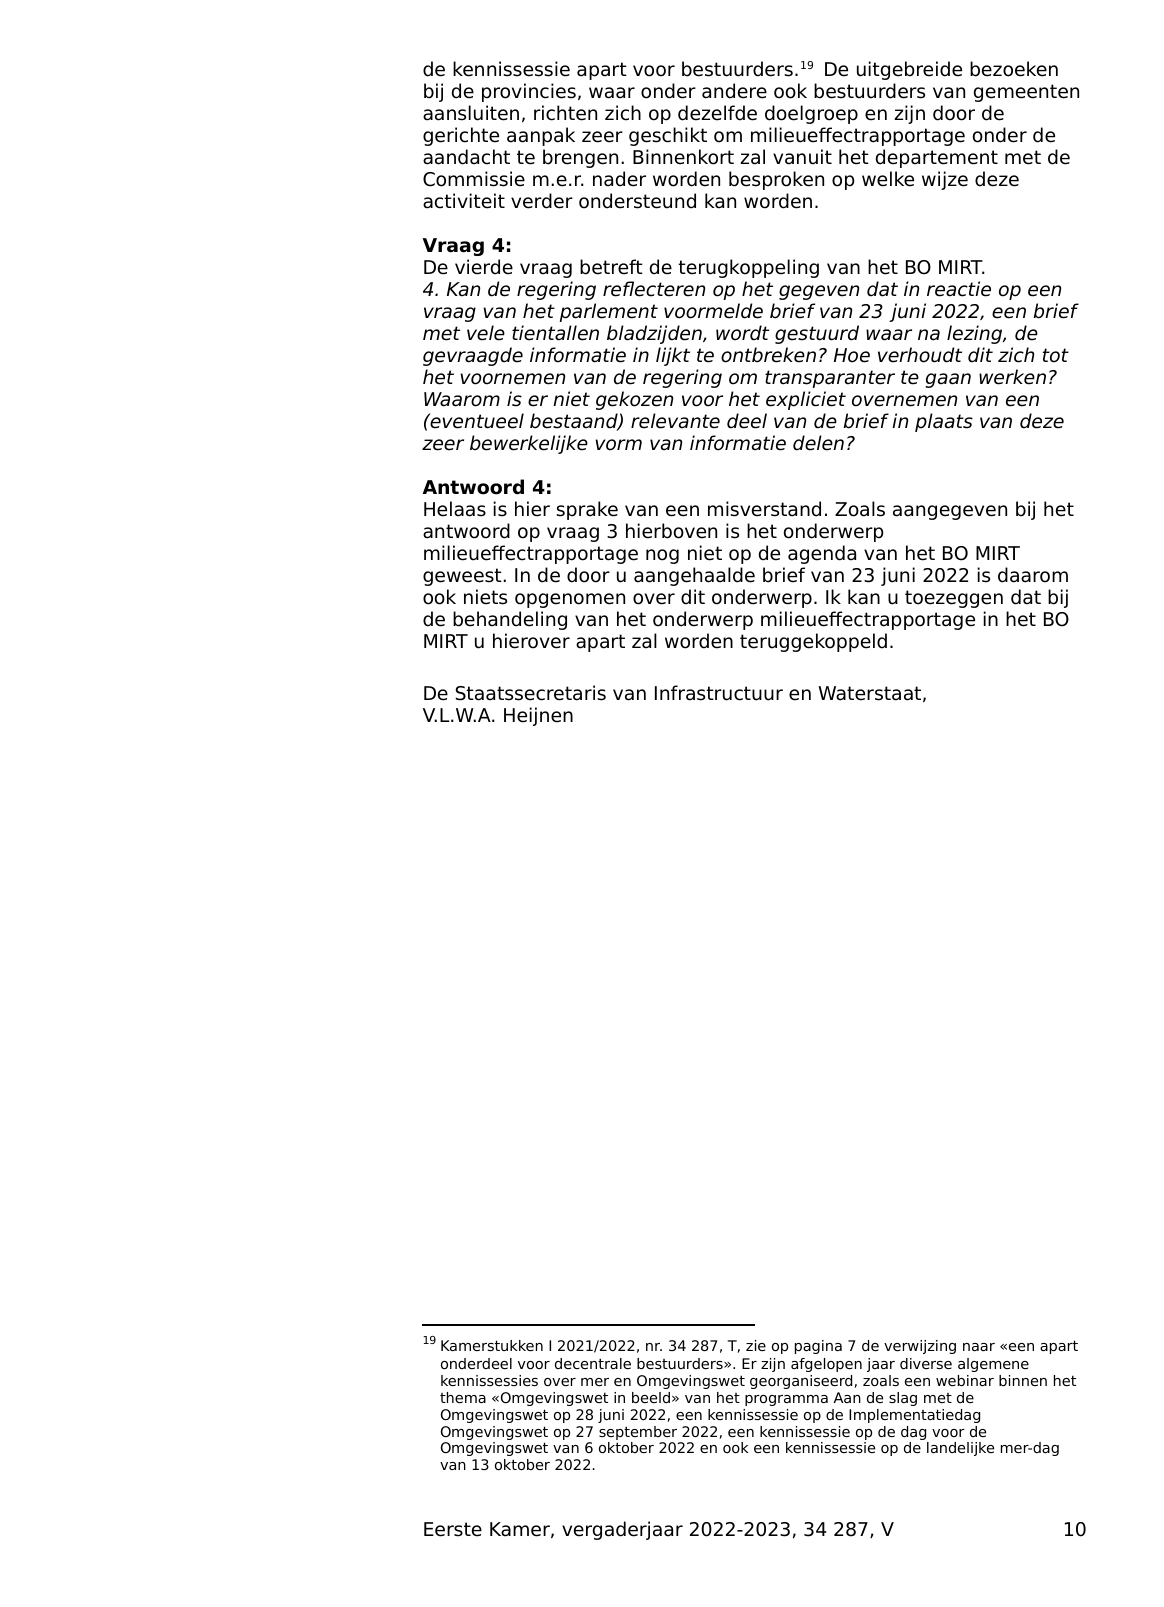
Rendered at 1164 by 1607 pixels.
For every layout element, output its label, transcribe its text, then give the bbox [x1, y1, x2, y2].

text De vierde vraag betreft de terugkoppeling van het BO MIRT. [422, 257, 1087, 279]
text 4. Kan de regering reflecteren op het gegeven dat in reactie op een vraag van het parlement voormelde brief van 23 juni 2022, een brief met vele tientallen bladzijden, wordt gestuurd waar na lezing, de gevraagde informatie in lijkt te ontbreken? Hoe verhoudt dit zich tot het voornemen van de regering om transparanter te gaan werken? Waarom is er niet gekozen voor het expliciet overnemen van een (eventueel bestaand) relevante deel van de brief in plaats van deze zeer bewerkelijke vorm van informatie delen? [422, 279, 1087, 455]
text de kennissessie apart voor bestuurders. De uitgebreide bezoeken bij de provincies, waar onder andere ook bestuurders van gemeenten aansluiten, richten zich op dezelfde doelgroep en zijn door de gerichte aanpak zeer geschikt om milieueffectrapportage onder de aandacht te brengen. Binnenkort zal vanuit het departement met de Commissie m.e.r. nader worden besproken op welke wijze deze activiteit verder ondersteund kan worden. [422, 59, 1087, 213]
text Kamerstukken I 2021/2022, nr. 34 287, T, zie op pagina 7 de verwijzing naar «een apart onderdeel voor decentrale bestuurders». Er zijn afgelopen jaar diverse algemene kennissessies over mer en Omgevingswet georganiseerd, zoals een webinar binnen het thema «Omgevingswet in beeld» van het programma Aan de slag met de Omgevingswet op 28 juni 2022, een kennissessie op de Implementatiedag Omgevingswet op 27 september 2022, een kennissessie op de dag voor de Omgevingswet van 6 oktober 2022 en ook een kennissessie op de landelijke mer-dag van 13 oktober 2022. [422, 1334, 1087, 1474]
text Antwoord 4: [422, 477, 1087, 499]
text Helaas is hier sprake van een misverstand. Zoals aangegeven bij het antwoord op vraag 3 hierboven is het onderwerp milieueffectrapportage nog niet op de agenda van het BO MIRT geweest. In de door u aangehaalde brief van 23 juni 2022 is daarom ook niets opgenomen over dit onderwerp. Ik kan u toezeggen dat bij de behandeling van het onderwerp milieueffectrapportage in het BO MIRT u hierover apart zal worden teruggekoppeld. [422, 499, 1087, 653]
text De Staatssecretaris van Infrastructuur en Waterstaat, V.L.W.A. Heijnen [422, 683, 1087, 727]
text Vraag 4: [422, 235, 1087, 257]
